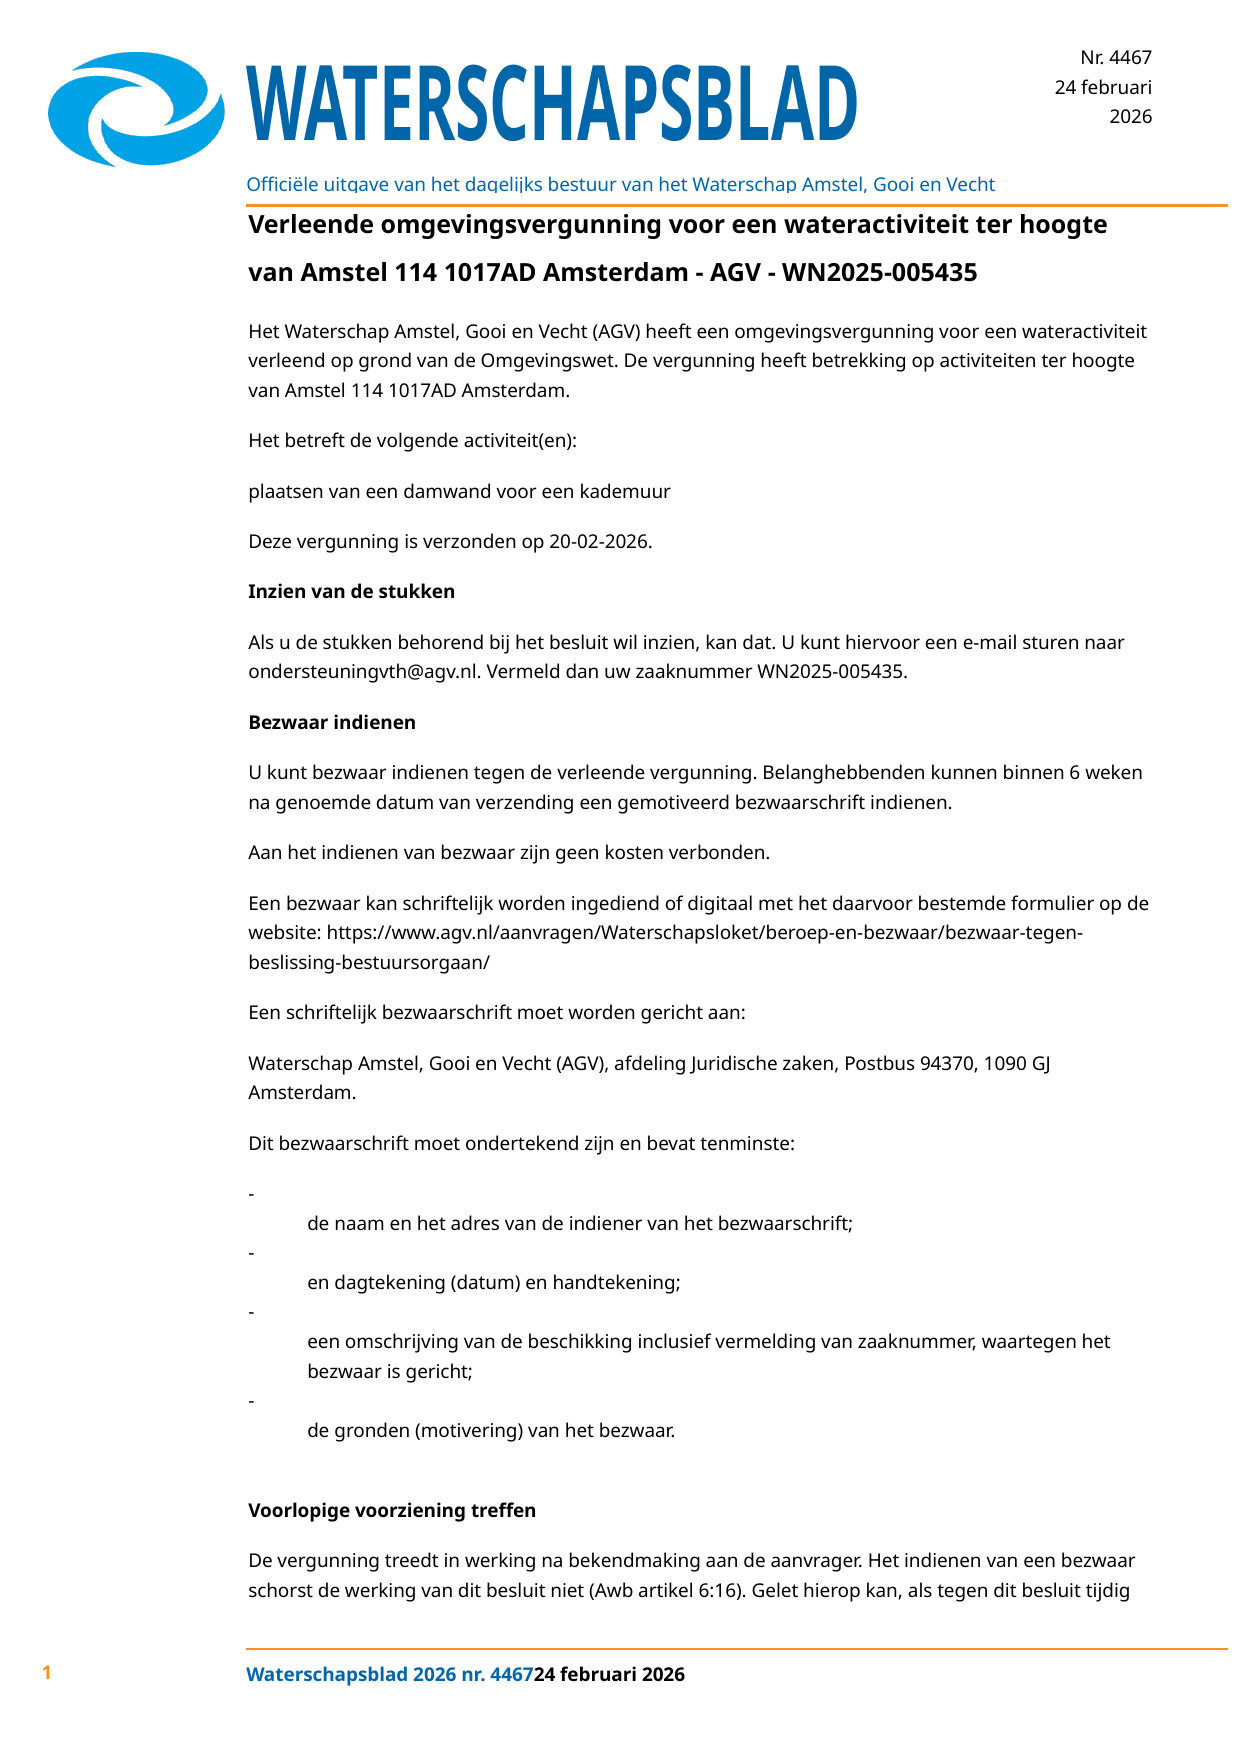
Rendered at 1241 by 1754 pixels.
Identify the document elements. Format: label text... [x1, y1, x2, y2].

text Het betreft de volgende activiteit(en): [248, 427, 1152, 453]
text U kunt bezwaar indienen tegen de verleende vergunning. Belanghebbenden kunnen binnen 6 weken na genoemde datum van verzending een gemotiveerd bezwaarschrift indienen. [248, 759, 1152, 815]
text Aan het indienen van bezwaar zijn geen kosten verbonden. [248, 839, 1152, 865]
text De vergunning treedt in werking na bekendmaking aan de aanvrager. Het indienen van een bezwaar schorst de werking van dit besluit niet (Awb artikel 6:16). Gelet hierop kan, als tegen dit besluit tijdig [248, 1547, 1152, 1603]
list de gronden (motivering) van het bezwaar. [248, 1417, 1152, 1443]
text Als u de stukken behorend bij het besluit wil inzien, kan dat. U kunt hiervoor een e-mail sturen naar ondersteuningvth@agv.nl. Vermeld dan uw zaaknummer WN2025-005435. [248, 629, 1152, 684]
text Inzien van de stukken [248, 579, 1152, 604]
picture [41, 47, 231, 172]
text Een bezwaar kan schriftelijk worden ingediend of digitaal met het daarvoor bestemde formulier op de website: https://www.agv.nl/aanvragen/Waterschapsloket/beroep-en-bezwaar/bezwaar-tegen-beslissing-bestuursorgaan/ [248, 890, 1152, 975]
text plaatsen van een damwand voor een kademuur [248, 478, 1152, 504]
text Dit bezwaarschrift moet ondertekend zijn en bevat tenminste: [248, 1130, 1152, 1156]
text Voorlopige voorziening treffen [248, 1497, 1152, 1523]
list en dagtekening (datum) en handtekening; [248, 1269, 1152, 1295]
text Waterschap Amstel, Gooi en Vecht (AGV), afdeling Juridische zaken, Postbus 94370, 1090 GJ Amsterdam. [248, 1050, 1152, 1105]
text Deze vergunning is verzonden op 20-02-2026. [248, 528, 1152, 554]
text Een schriftelijk bezwaarschrift moet worden gericht aan: [248, 999, 1152, 1025]
text Het Waterschap Amstel, Gooi en Vecht (AGV) heeft een omgevingsvergunning voor een wateractiviteit verleend op grond van de Omgevingswet. De vergunning heeft betrekking op activiteiten ter hoogte van Amstel 114 1017AD Amsterdam. [248, 318, 1152, 403]
text Verleende omgevingsvergunning voor een wateractiviteit ter hoogte van Amstel 114 1017AD Amsterdam - AGV - WN2025-005435 [248, 207, 1152, 288]
list een omschrijving van de beschikking inclusief vermelding van zaaknummer, waartegen het bezwaar is gericht; [248, 1328, 1152, 1384]
text Bezwaar indienen [248, 709, 1152, 735]
list de naam en het adres van de indiener van het bezwaarschrift; [248, 1210, 1152, 1236]
